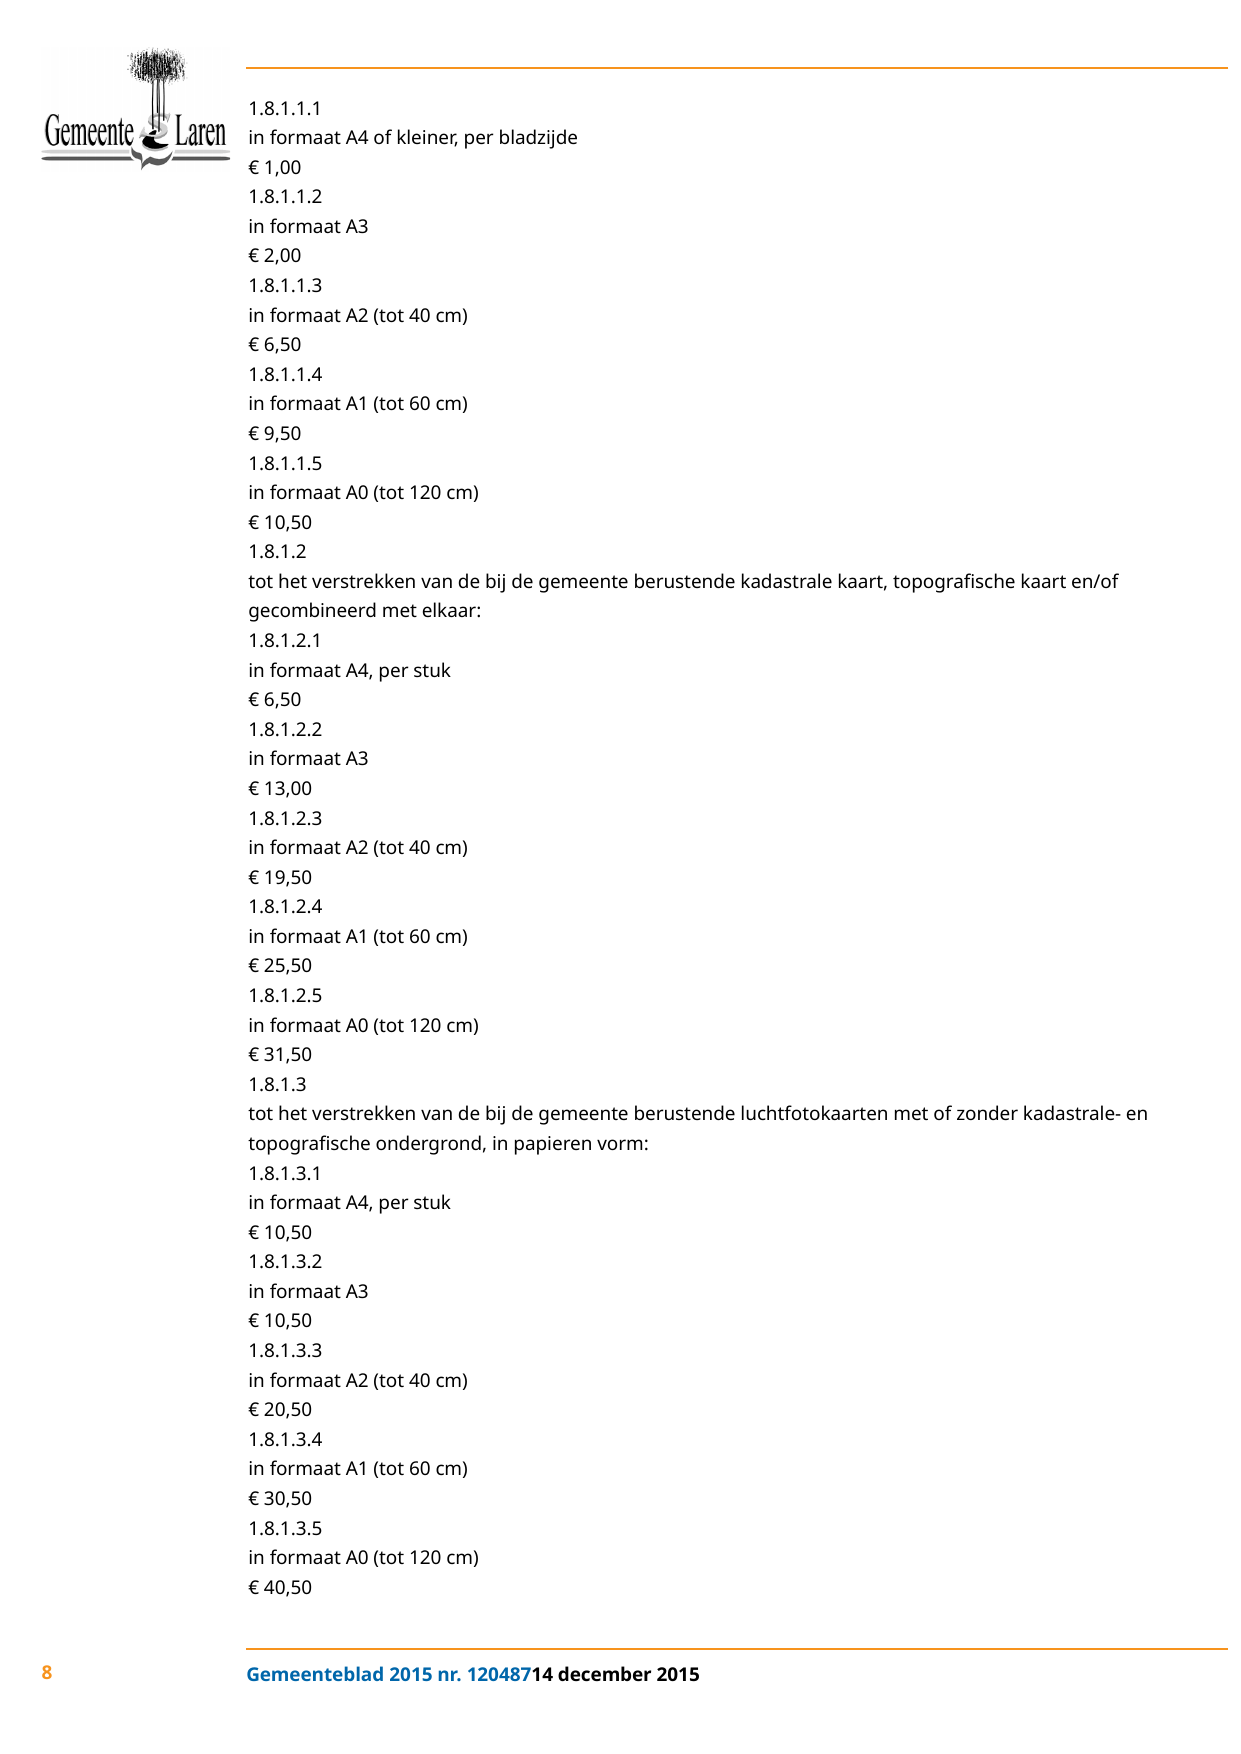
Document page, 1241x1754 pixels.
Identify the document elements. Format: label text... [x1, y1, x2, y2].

text 1.8.1.2.1 [248, 627, 1152, 653]
text € 10,50 [248, 1308, 1152, 1333]
text 1.8.1.3.2 [248, 1248, 1152, 1274]
text € 31,50 [248, 1041, 1152, 1067]
text € 2,00 [248, 243, 1152, 268]
text 1.8.1.3.3 [248, 1337, 1152, 1363]
text € 19,50 [248, 864, 1152, 890]
text in formaat A1 (tot 60 cm) [248, 1456, 1152, 1481]
text in formaat A1 (tot 60 cm) [248, 391, 1152, 416]
text 1.8.1.3 [248, 1071, 1152, 1097]
text 1.8.1.1.3 [248, 272, 1152, 298]
text 1.8.1.2.5 [248, 982, 1152, 1008]
text in formaat A4 of kleiner, per bladzijde [248, 124, 1152, 150]
text in formaat A3 [248, 213, 1152, 239]
text tot het verstrekken van de bij de gemeente berustende kadastrale kaart, topografische kaart en/of gecombineerd met elkaar: [248, 568, 1152, 623]
text € 9,50 [248, 420, 1152, 446]
text € 25,50 [248, 953, 1152, 978]
text € 13,00 [248, 775, 1152, 801]
text € 10,50 [248, 1219, 1152, 1245]
text € 30,50 [248, 1485, 1152, 1511]
text 1.8.1.1.4 [248, 361, 1152, 387]
text € 6,50 [248, 331, 1152, 357]
text 1.8.1.1.1 [248, 95, 1152, 121]
text in formaat A4, per stuk [248, 657, 1152, 683]
text 1.8.1.3.1 [248, 1160, 1152, 1186]
text in formaat A0 (tot 120 cm) [248, 1012, 1152, 1038]
text 1.8.1.2.4 [248, 893, 1152, 919]
text in formaat A3 [248, 1278, 1152, 1304]
text tot het verstrekken van de bij de gemeente berustende luchtfotokaarten met of zonder kadastrale- en topografische ondergrond, in papieren vorm: [248, 1101, 1152, 1156]
text 1.8.1.2 [248, 538, 1152, 564]
text in formaat A3 [248, 746, 1152, 771]
text 1.8.1.1.2 [248, 183, 1152, 209]
text 1.8.1.3.5 [248, 1515, 1152, 1541]
text in formaat A0 (tot 120 cm) [248, 479, 1152, 505]
text € 6,50 [248, 686, 1152, 712]
text in formaat A1 (tot 60 cm) [248, 923, 1152, 949]
text € 40,50 [248, 1574, 1152, 1600]
text 1.8.1.1.5 [248, 450, 1152, 476]
text in formaat A0 (tot 120 cm) [248, 1544, 1152, 1570]
text € 20,50 [248, 1396, 1152, 1422]
text in formaat A2 (tot 40 cm) [248, 302, 1152, 328]
text in formaat A2 (tot 40 cm) [248, 834, 1152, 860]
text 1.8.1.2.3 [248, 805, 1152, 831]
picture [41, 47, 231, 172]
text in formaat A4, per stuk [248, 1189, 1152, 1215]
text in formaat A2 (tot 40 cm) [248, 1367, 1152, 1393]
text 1.8.1.3.4 [248, 1426, 1152, 1452]
text € 1,00 [248, 154, 1152, 180]
text 1.8.1.2.2 [248, 716, 1152, 742]
text € 10,50 [248, 509, 1152, 535]
